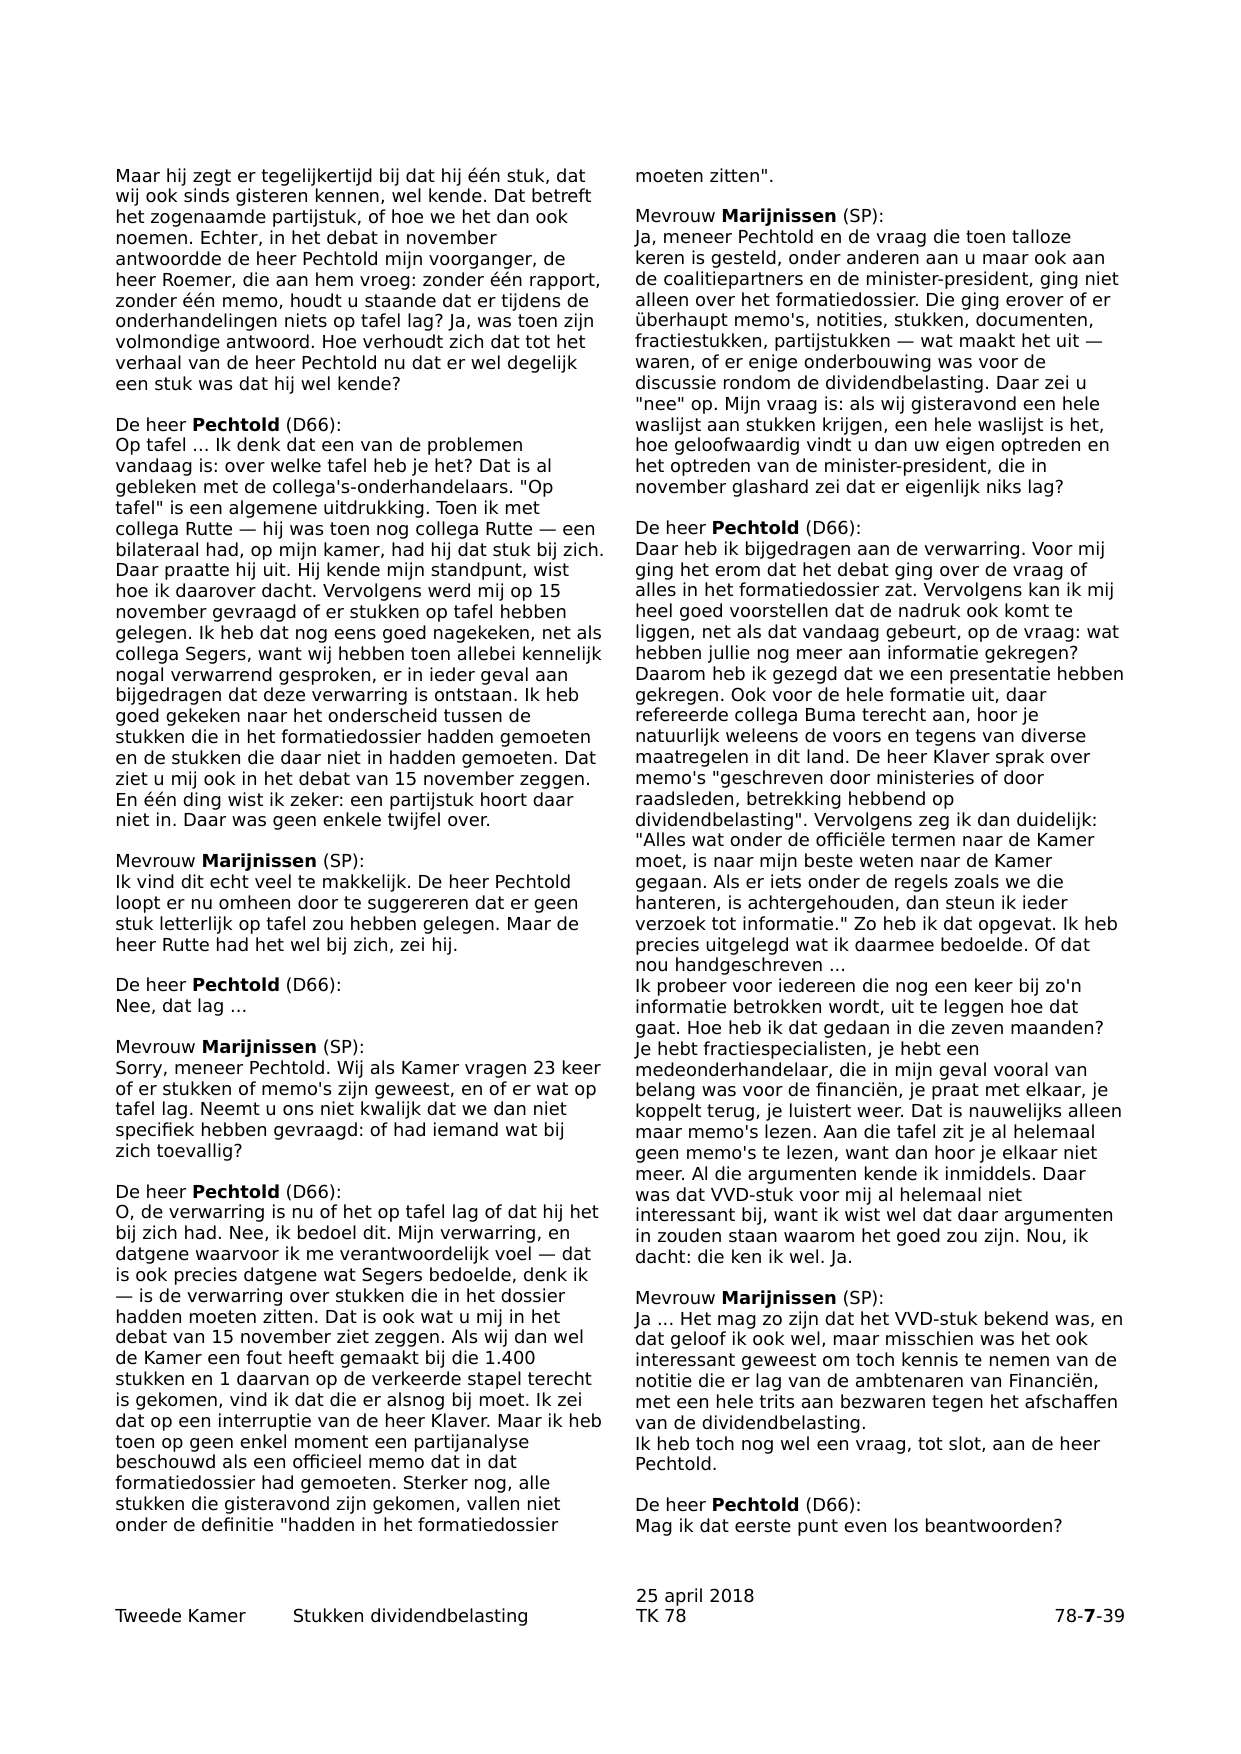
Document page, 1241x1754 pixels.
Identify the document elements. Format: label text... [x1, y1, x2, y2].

text De heer Pechtold (D66): [115, 975, 605, 996]
text Daar heb ik bijgedragen aan de verwarring. Voor mij ging het erom dat het debat ging over de vraag of alles in het formatiedossier zat. Vervolgens kan ik mij heel goed voorstellen dat de nadruk ook komt te liggen, net als dat vandaag gebeurt, op de vraag: wat hebben jullie nog meer aan informatie gekregen? Daarom heb ik gezegd dat we een presentatie hebben gekregen. Ook voor de hele formatie uit, daar refereerde collega Buma terecht aan, hoor je natuurlijk weleens de voors en tegens van diverse maatregelen in dit land. De heer Klaver sprak over memo's "geschreven door ministeries of door raadsleden, betrekking hebbend op dividendbelasting". Vervolgens zeg ik dan duidelijk: "Alles wat onder de officiële termen naar de Kamer moet, is naar mijn beste weten naar de Kamer gegaan. Als er iets onder de regels zoals we die hanteren, is achtergehouden, dan steun ik ieder verzoek tot informatie." Zo heb ik dat opgevat. Ik heb precies uitgelegd wat ik daarmee bedoelde. Of dat nou handgeschreven ... [635, 538, 1125, 976]
text Ik probeer voor iedereen die nog een keer bij zo'n informatie betrokken wordt, uit te leggen hoe dat gaat. Hoe heb ik dat gedaan in die zeven maanden? Je hebt fractiespecialisten, je hebt een medeonderhandelaar, die in mijn geval vooral van belang was voor de financiën, je praat met elkaar, je koppelt terug, je luistert weer. Dat is nauwelijks alleen maar memo's lezen. Aan die tafel zit je al helemaal geen memo's te lezen, want dan hoor je elkaar niet meer. Al die argumenten kende ik inmiddels. Daar was dat VVD-stuk voor mij al helemaal niet interessant bij, want ik wist wel dat daar argumenten in zouden staan waarom het goed zou zijn. Nou, ik dacht: die ken ik wel. Ja. [635, 976, 1125, 1268]
text De heer Pechtold (D66): [635, 518, 1125, 538]
text Ik vind dit echt veel te makkelijk. De heer Pechtold loopt er nu omheen door te suggereren dat er geen stuk letterlijk op tafel zou hebben gelegen. Maar de heer Rutte had het wel bij zich, zei hij. [115, 872, 605, 955]
text Sorry, meneer Pechtold. Wij als Kamer vragen 23 keer of er stukken of memo's zijn geweest, en of er wat op tafel lag. Neemt u ons niet kwalijk dat we dan niet specifiek hebben gevraagd: of had iemand wat bij zich toevallig? [115, 1057, 605, 1162]
text Nee, dat lag ... [115, 996, 605, 1017]
text De heer Pechtold (D66): [115, 414, 605, 435]
text Mag ik dat eerste punt even los beantwoorden? [635, 1516, 1125, 1537]
text Maar hij zegt er tegelijkertijd bij dat hij één stuk, dat wij ook sinds gisteren kennen, wel kende. Dat betreft het zogenaamde partijstuk, of hoe we het dan ook noemen. Echter, in het debat in november antwoordde de heer Pechtold mijn voorganger, de heer Roemer, die aan hem vroeg: zonder één rapport, zonder één memo, houdt u staande dat er tijdens de onderhandelingen niets op tafel lag? Ja, was toen zijn volmondige antwoord. Hoe verhoudt zich dat tot het verhaal van de heer Pechtold nu dat er wel degelijk een stuk was dat hij wel kende? [115, 165, 605, 394]
text Mevrouw Marijnissen (SP): [115, 851, 605, 872]
text Mevrouw Marijnissen (SP): [115, 1037, 605, 1057]
text De heer Pechtold (D66): [635, 1495, 1125, 1516]
text Ja ... Het mag zo zijn dat het VVD-stuk bekend was, en dat geloof ik ook wel, maar misschien was het ook interessant geweest om toch kennis te nemen van de notitie die er lag van de ambtenaren van Financiën, met een hele trits aan bezwaren tegen het afschaffen van de dividendbelasting. [635, 1308, 1125, 1433]
text Ik heb toch nog wel een vraag, tot slot, aan de heer Pechtold. [635, 1433, 1125, 1475]
text De heer Pechtold (D66): [115, 1182, 605, 1202]
text moeten zitten". [635, 165, 1125, 186]
text Mevrouw Marijnissen (SP): [635, 206, 1125, 227]
text O, de verwarring is nu of het op tafel lag of dat hij het bij zich had. Nee, ik bedoel dit. Mijn verwarring, en datgene waarvoor ik me verantwoordelijk voel — dat is ook precies datgene wat Segers bedoelde, denk ik — is de verwarring over stukken die in het dossier hadden moeten zitten. Dat is ook wat u mij in het debat van 15 november ziet zeggen. Als wij dan wel de Kamer een fout heeft gemaakt bij die 1.400 stukken en 1 daarvan op de verkeerde stapel terecht is gekomen, vind ik dat die er alsnog bij moet. Ik zei dat op een interruptie van de heer Klaver. Maar ik heb toen op geen enkel moment een partijanalyse beschouwd als een officieel memo dat in dat formatiedossier had gemoeten. Sterker nog, alle stukken die gisteravond zijn gekomen, vallen niet onder de definitie "hadden in het formatiedossier [115, 1202, 605, 1536]
text Op tafel ... Ik denk dat een van de problemen vandaag is: over welke tafel heb je het? Dat is al gebleken met de collega's-onderhandelaars. "Op tafel" is een algemene uitdrukking. Toen ik met collega Rutte — hij was toen nog collega Rutte — een bilateraal had, op mijn kamer, had hij dat stuk bij zich. Daar praatte hij uit. Hij kende mijn standpunt, wist hoe ik daarover dacht. Vervolgens werd mij op 15 november gevraagd of er stukken op tafel hebben gelegen. Ik heb dat nog eens goed nagekeken, net als collega Segers, want wij hebben toen allebei kennelijk nogal verwarrend gesproken, er in ieder geval aan bijgedragen dat deze verwarring is ontstaan. Ik heb goed gekeken naar het onderscheid tussen de stukken die in het formatiedossier hadden gemoeten en de stukken die daar niet in hadden gemoeten. Dat ziet u mij ook in het debat van 15 november zeggen. En één ding wist ik zeker: een partijstuk hoort daar niet in. Daar was geen enkele twijfel over. [115, 435, 605, 831]
text Mevrouw Marijnissen (SP): [635, 1288, 1125, 1308]
text Ja, meneer Pechtold en de vraag die toen talloze keren is gesteld, onder anderen aan u maar ook aan de coalitiepartners en de minister-president, ging niet alleen over het formatiedossier. Die ging erover of er überhaupt memo's, notities, stukken, documenten, fractiestukken, partijstukken — wat maakt het uit — waren, of er enige onderbouwing was voor de discussie rondom de dividendbelasting. Daar zei u "nee" op. Mijn vraag is: als wij gisteravond een hele waslijst aan stukken krijgen, een hele waslijst is het, hoe geloofwaardig vindt u dan uw eigen optreden en het optreden van de minister-president, die in november glashard zei dat er eigenlijk niks lag? [635, 227, 1125, 498]
